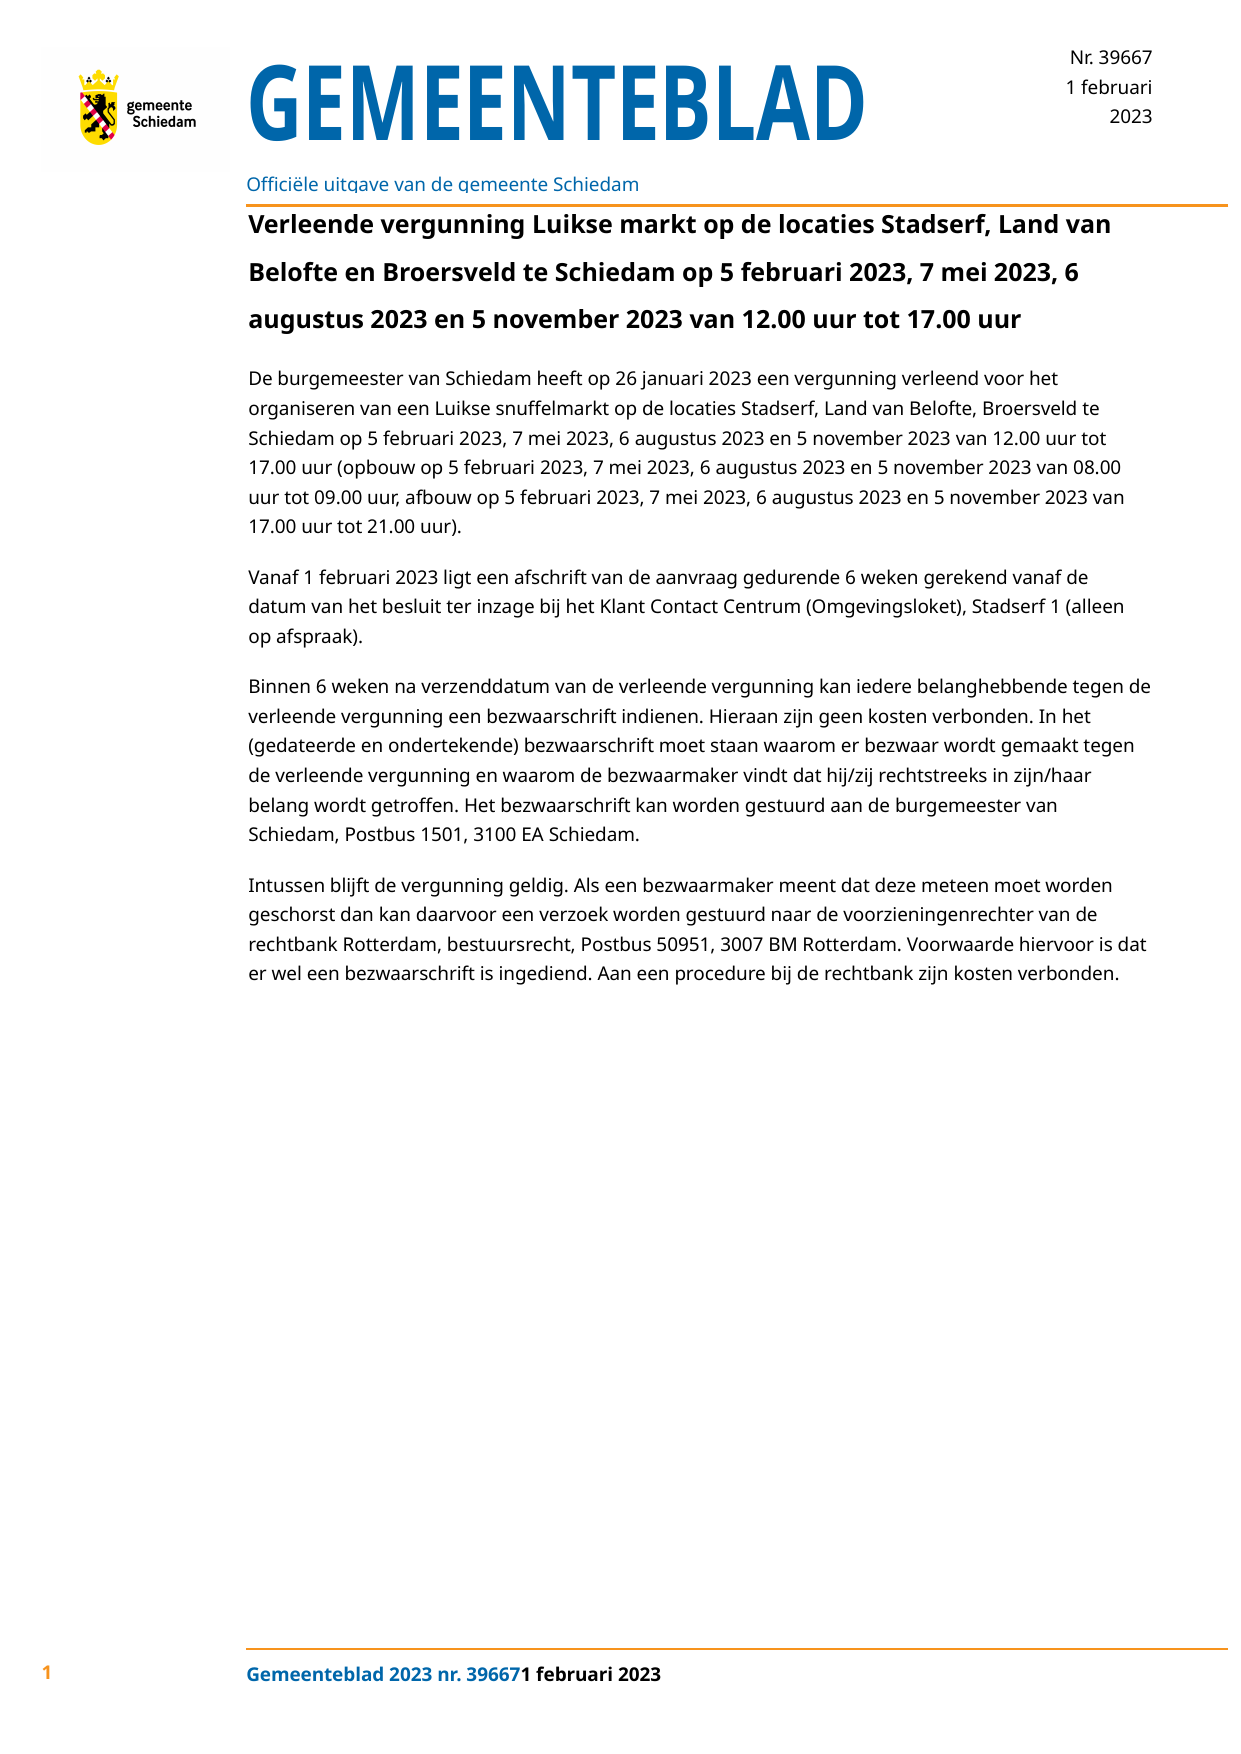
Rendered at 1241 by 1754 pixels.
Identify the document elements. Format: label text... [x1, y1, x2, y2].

text Vanaf 1 februari 2023 ligt een afschrift van de aanvraag gedurende 6 weken gerekend vanaf de datum van het besluit ter inzage bij het Klant Contact Centrum (Omgevingsloket), Stadserf 1 (alleen op afspraak). [248, 564, 1152, 649]
text Intussen blijft de vergunning geldig. Als een bezwaarmaker meent dat deze meteen moet worden geschorst dan kan daarvoor een verzoek worden gestuurd naar de voorzieningenrechter van de rechtbank Rotterdam, bestuursrecht, Postbus 50951, 3007 BM Rotterdam. Voorwaarde hiervoor is dat er wel een bezwaarschrift is ingediend. Aan een procedure bij de rechtbank zijn kosten verbonden. [248, 872, 1152, 986]
text Binnen 6 weken na verzenddatum van de verleende vergunning kan iedere belanghebbende tegen de verleende vergunning een bezwaarschrift indienen. Hieraan zijn geen kosten verbonden. In het (gedateerde en ondertekende) bezwaarschrift moet staan waarom er bezwaar wordt gemaakt tegen de verleende vergunning en waarom de bezwaarmaker vindt dat hij/zij rechtstreeks in zijn/haar belang wordt getroffen. Het bezwaarschrift kan worden gestuurd aan de burgemeester van Schiedam, Postbus 1501, 3100 EA Schiedam. [248, 673, 1152, 847]
text De burgemeester van Schiedam heeft op 26 januari 2023 een vergunning verleend voor het organiseren van een Luikse snuffelmarkt op de locaties Stadserf, Land van Belofte, Broersveld te Schiedam op 5 februari 2023, 7 mei 2023, 6 augustus 2023 en 5 november 2023 van 12.00 uur tot 17.00 uur (opbouw op 5 februari 2023, 7 mei 2023, 6 augustus 2023 en 5 november 2023 van 08.00 uur tot 09.00 uur, afbouw op 5 februari 2023, 7 mei 2023, 6 augustus 2023 en 5 november 2023 van 17.00 uur tot 21.00 uur). [248, 366, 1152, 539]
picture [41, 47, 231, 172]
text Verleende vergunning Luikse markt op de locaties Stadserf, Land van Belofte en Broersveld te Schiedam op 5 februari 2023, 7 mei 2023, 6 augustus 2023 en 5 november 2023 van 12.00 uur tot 17.00 uur [248, 207, 1152, 336]
